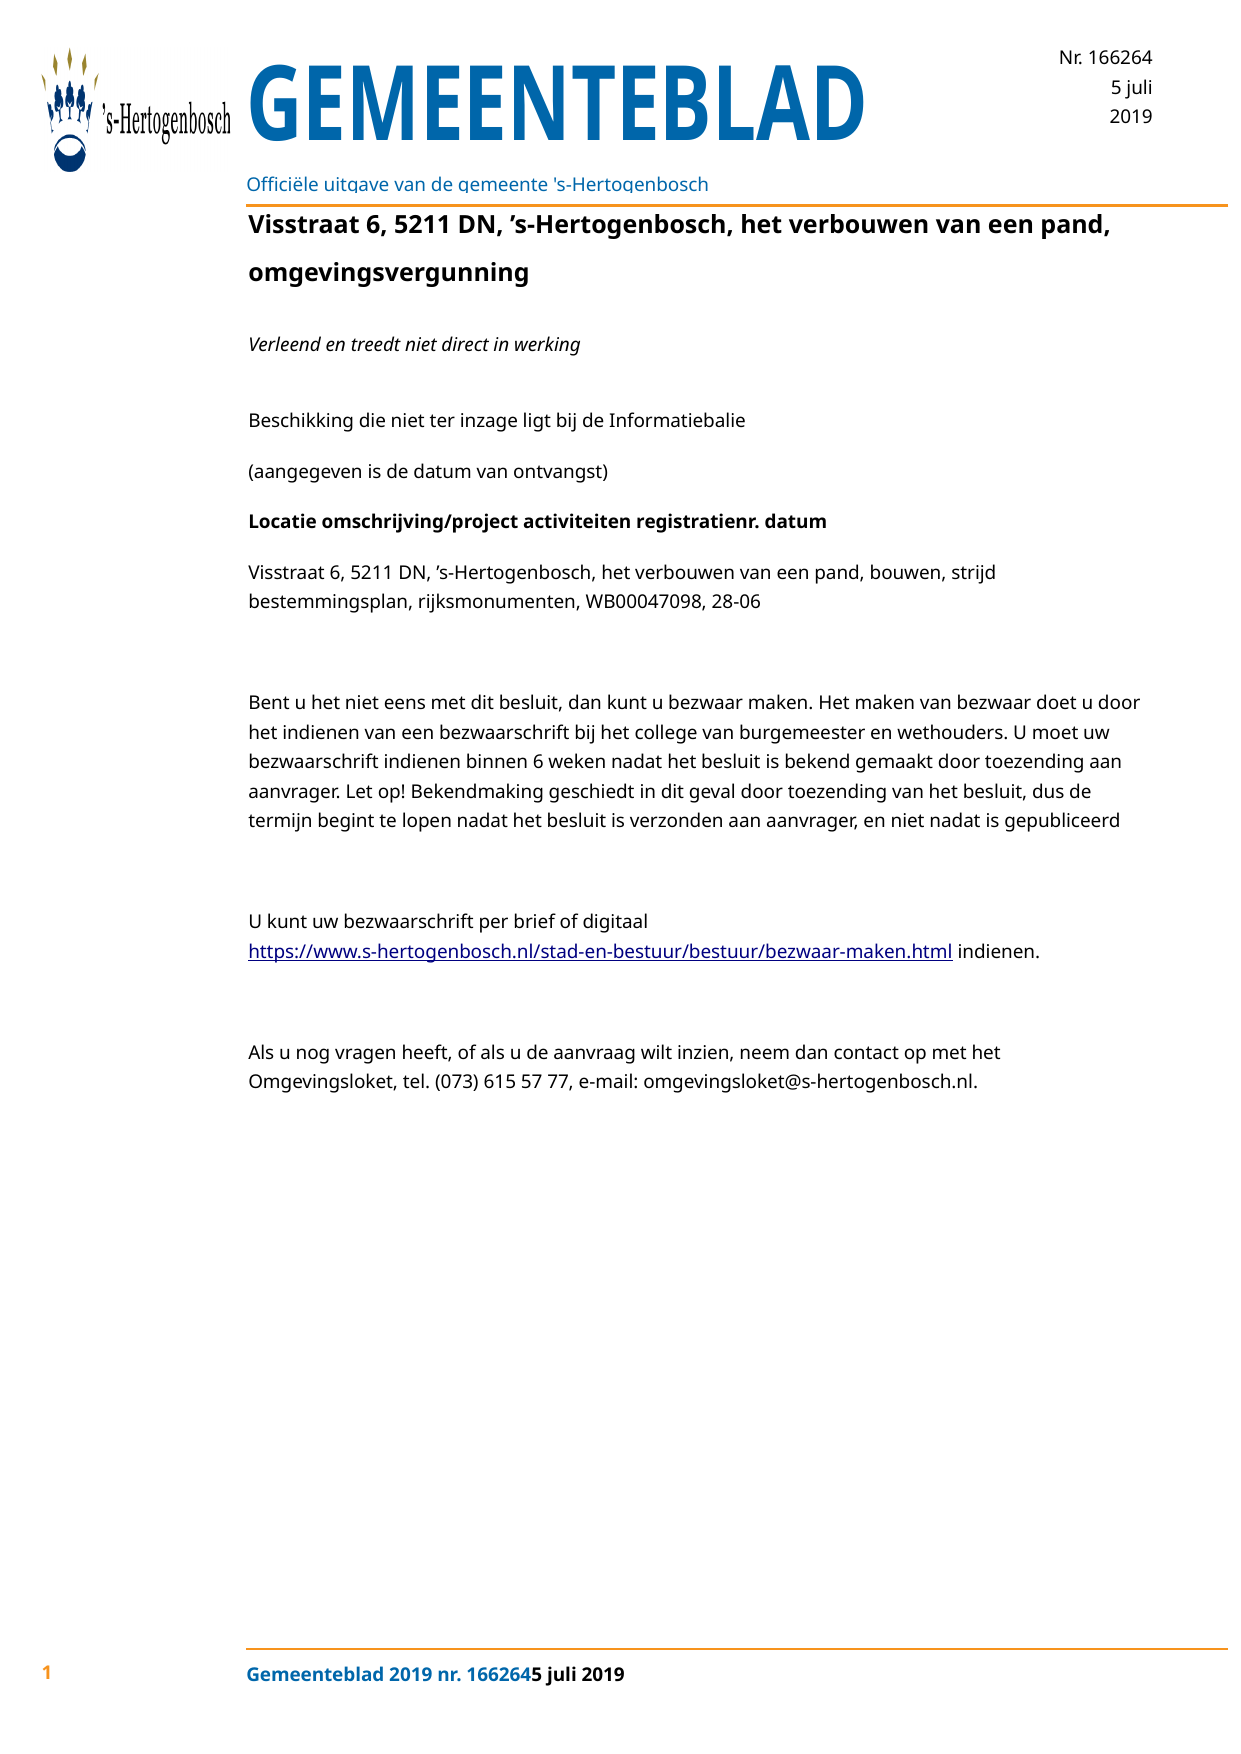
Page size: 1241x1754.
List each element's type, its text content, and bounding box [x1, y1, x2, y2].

text U kunt uw bezwaarschrift per brief of digitaal https://www.s-hertogenbosch.nl/stad-en-bestuur/bestuur/bezwaar-maken.html indienen. [248, 908, 1152, 964]
text Verleend en treedt niet direct in werking [248, 331, 1152, 357]
picture [41, 47, 231, 172]
text (aangegeven is de datum van ontvangst) [248, 458, 1152, 484]
text Locatie omschrijving/project activiteiten registratienr. datum [248, 508, 1152, 534]
text Visstraat 6, 5211 DN, ’s-Hertogenbosch, het verbouwen van een pand, bouwen, strijd bestemmingsplan, rijksmonumenten, WB00047098, 28-06 [248, 559, 1152, 614]
text Bent u het niet eens met dit besluit, dan kunt u bezwaar maken. Het maken van bezwaar doet u door het indienen van een bezwaarschrift bij het college van burgemeester en wethouders. U moet uw bezwaarschrift indienen binnen 6 weken nadat het besluit is bekend gemaakt door toezending aan aanvrager. Let op! Bekendmaking geschiedt in dit geval door toezending van het besluit, dus de termijn begint te lopen nadat het besluit is verzonden aan aanvrager, en niet nadat is gepubliceerd [248, 689, 1152, 833]
text Als u nog vragen heeft, of als u de aanvraag wilt inzien, neem dan contact op met het Omgevingsloket, tel. (073) 615 57 77, e-mail: omgevingsloket@s-hertogenbosch.nl. [248, 1039, 1152, 1094]
text Beschikking die niet ter inzage ligt bij de Informatiebalie [248, 408, 1152, 433]
text Visstraat 6, 5211 DN, ’s-Hertogenbosch, het verbouwen van een pand, omgevingsvergunning [248, 207, 1152, 288]
